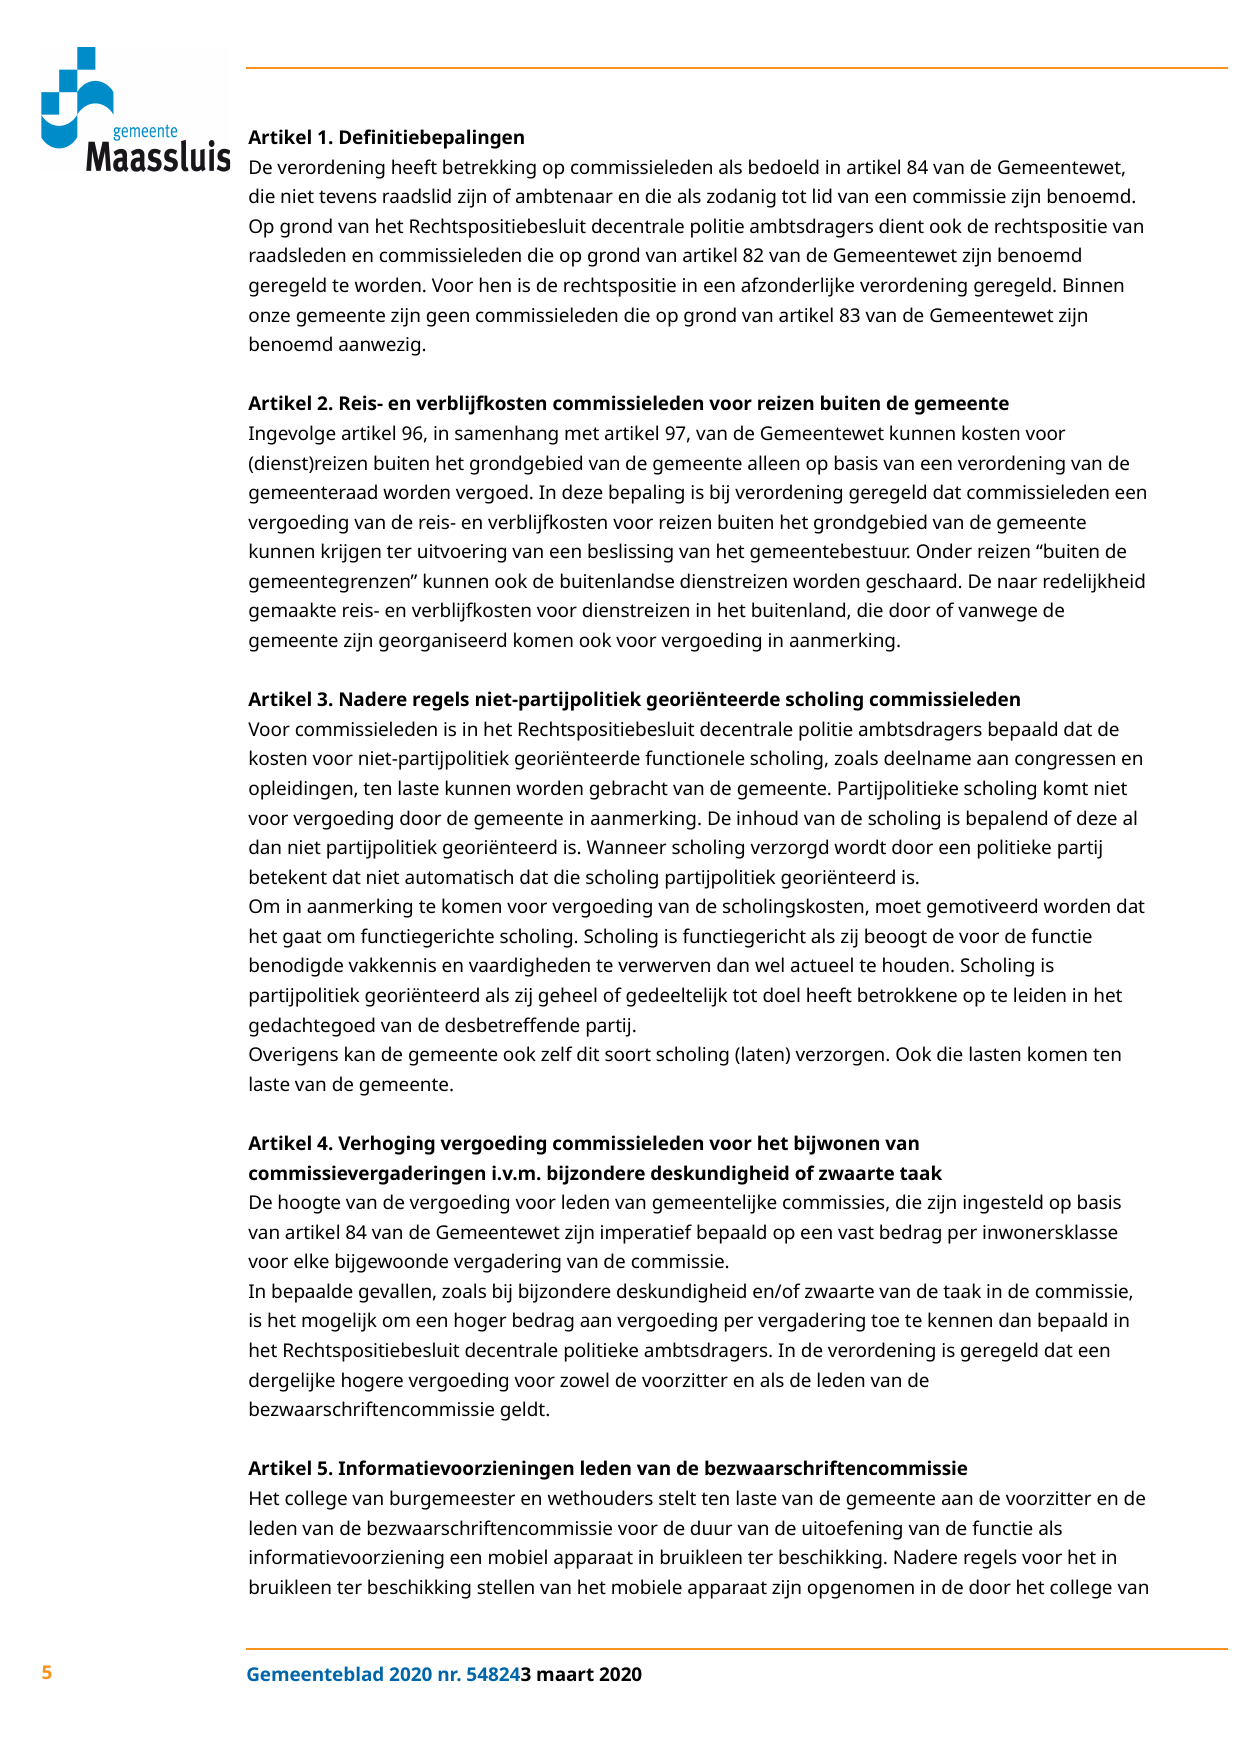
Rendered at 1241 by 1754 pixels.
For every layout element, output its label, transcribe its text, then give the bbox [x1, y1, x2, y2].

text Artikel 4. Verhoging vergoeding commissieleden voor het bijwonen van commissievergaderingen i.v.m. bijzondere deskundigheid of zwaarte taak [248, 1130, 1152, 1186]
text Voor commissieleden is in het Rechtspositiebesluit decentrale politie ambtsdragers bepaald dat de kosten voor niet-partijpolitiek georiënteerde functionele scholing, zoals deelname aan congressen en opleidingen, ten laste kunnen worden gebracht van de gemeente. Partijpolitieke scholing komt niet voor vergoeding door de gemeente in aanmerking. De inhoud van de scholing is bepalend of deze al dan niet partijpolitiek georiënteerd is. Wanneer scholing verzorgd wordt door een politieke partij betekent dat niet automatisch dat die scholing partijpolitiek georiënteerd is. [248, 716, 1152, 890]
text Artikel 1. Definitiebepalingen [248, 124, 1152, 150]
text Artikel 3. Nadere regels niet-partijpolitiek georiënteerde scholing commissieleden [248, 686, 1152, 712]
picture [41, 47, 231, 172]
text In bepaalde gevallen, zoals bij bijzondere deskundigheid en/of zwaarte van de taak in de commissie, is het mogelijk om een hoger bedrag aan vergoeding per vergadering toe te kennen dan bepaald in het Rechtspositiebesluit decentrale politieke ambtsdragers. In de verordening is geregeld dat een dergelijke hogere vergoeding voor zowel de voorzitter en als de leden van de bezwaarschriftencommissie geldt. [248, 1278, 1152, 1422]
text Overigens kan de gemeente ook zelf dit soort scholing (laten) verzorgen. Ook die lasten komen ten laste van de gemeente. [248, 1041, 1152, 1097]
text Om in aanmerking te komen voor vergoeding van de scholingskosten, moet gemotiveerd worden dat het gaat om functiegerichte scholing. Scholing is functiegericht als zij beoogt de voor de functie benodigde vakkennis en vaardigheden te verwerven dan wel actueel te houden. Scholing is partijpolitiek georiënteerd als zij geheel of gedeeltelijk tot doel heeft betrokkene op te leiden in het gedachtegoed van de desbetreffende partij. [248, 893, 1152, 1038]
text Het college van burgemeester en wethouders stelt ten laste van de gemeente aan de voorzitter en de leden van de bezwaarschriftencommissie voor de duur van de uitoefening van de functie als informatievoorziening een mobiel apparaat in bruikleen ter beschikking. Nadere regels voor het in bruikleen ter beschikking stellen van het mobiele apparaat zijn opgenomen in de door het college van [248, 1485, 1152, 1600]
picture [41, 47, 77, 92]
text Ingevolge artikel 96, in samenhang met artikel 97, van de Gemeentewet kunnen kosten voor (dienst)reizen buiten het grondgebied van de gemeente alleen op basis van een verordening van de gemeenteraad worden vergoed. In deze bepaling is bij verordening geregeld dat commissieleden een vergoeding van de reis- en verblijfkosten voor reizen buiten het grondgebied van de gemeente kunnen krijgen ter uitvoering van een beslissing van het gemeentebestuur. Onder reizen “buiten de gemeentegrenzen” kunnen ook de buitenlandse dienstreizen worden geschaard. De naar redelijkheid gemaakte reis- en verblijfkosten voor dienstreizen in het buitenland, die door of vanwege de gemeente zijn georganiseerd komen ook voor vergoeding in aanmerking. [248, 420, 1152, 653]
text Artikel 5. Informatievoorzieningen leden van de bezwaarschriftencommissie [248, 1456, 1152, 1481]
text De verordening heeft betrekking op commissieleden als bedoeld in artikel 84 van de Gemeentewet, die niet tevens raadslid zijn of ambtenaar en die als zodanig tot lid van een commissie zijn benoemd. Op grond van het Rechtspositiebesluit decentrale politie ambtsdragers dient ook de rechtspositie van raadsleden en commissieleden die op grond van artikel 82 van de Gemeentewet zijn benoemd geregeld te worden. Voor hen is de rechtspositie in een afzonderlijke verordening geregeld. Binnen onze gemeente zijn geen commissieleden die op grond van artikel 83 van de Gemeentewet zijn benoemd aanwezig. [248, 154, 1152, 357]
text De hoogte van de vergoeding voor leden van gemeentelijke commissies, die zijn ingesteld op basis van artikel 84 van de Gemeentewet zijn imperatief bepaald op een vast bedrag per inwonersklasse voor elke bijgewoonde vergadering van de commissie. [248, 1189, 1152, 1274]
text Artikel 2. Reis- en verblijfkosten commissieleden voor reizen buiten de gemeente [248, 391, 1152, 416]
